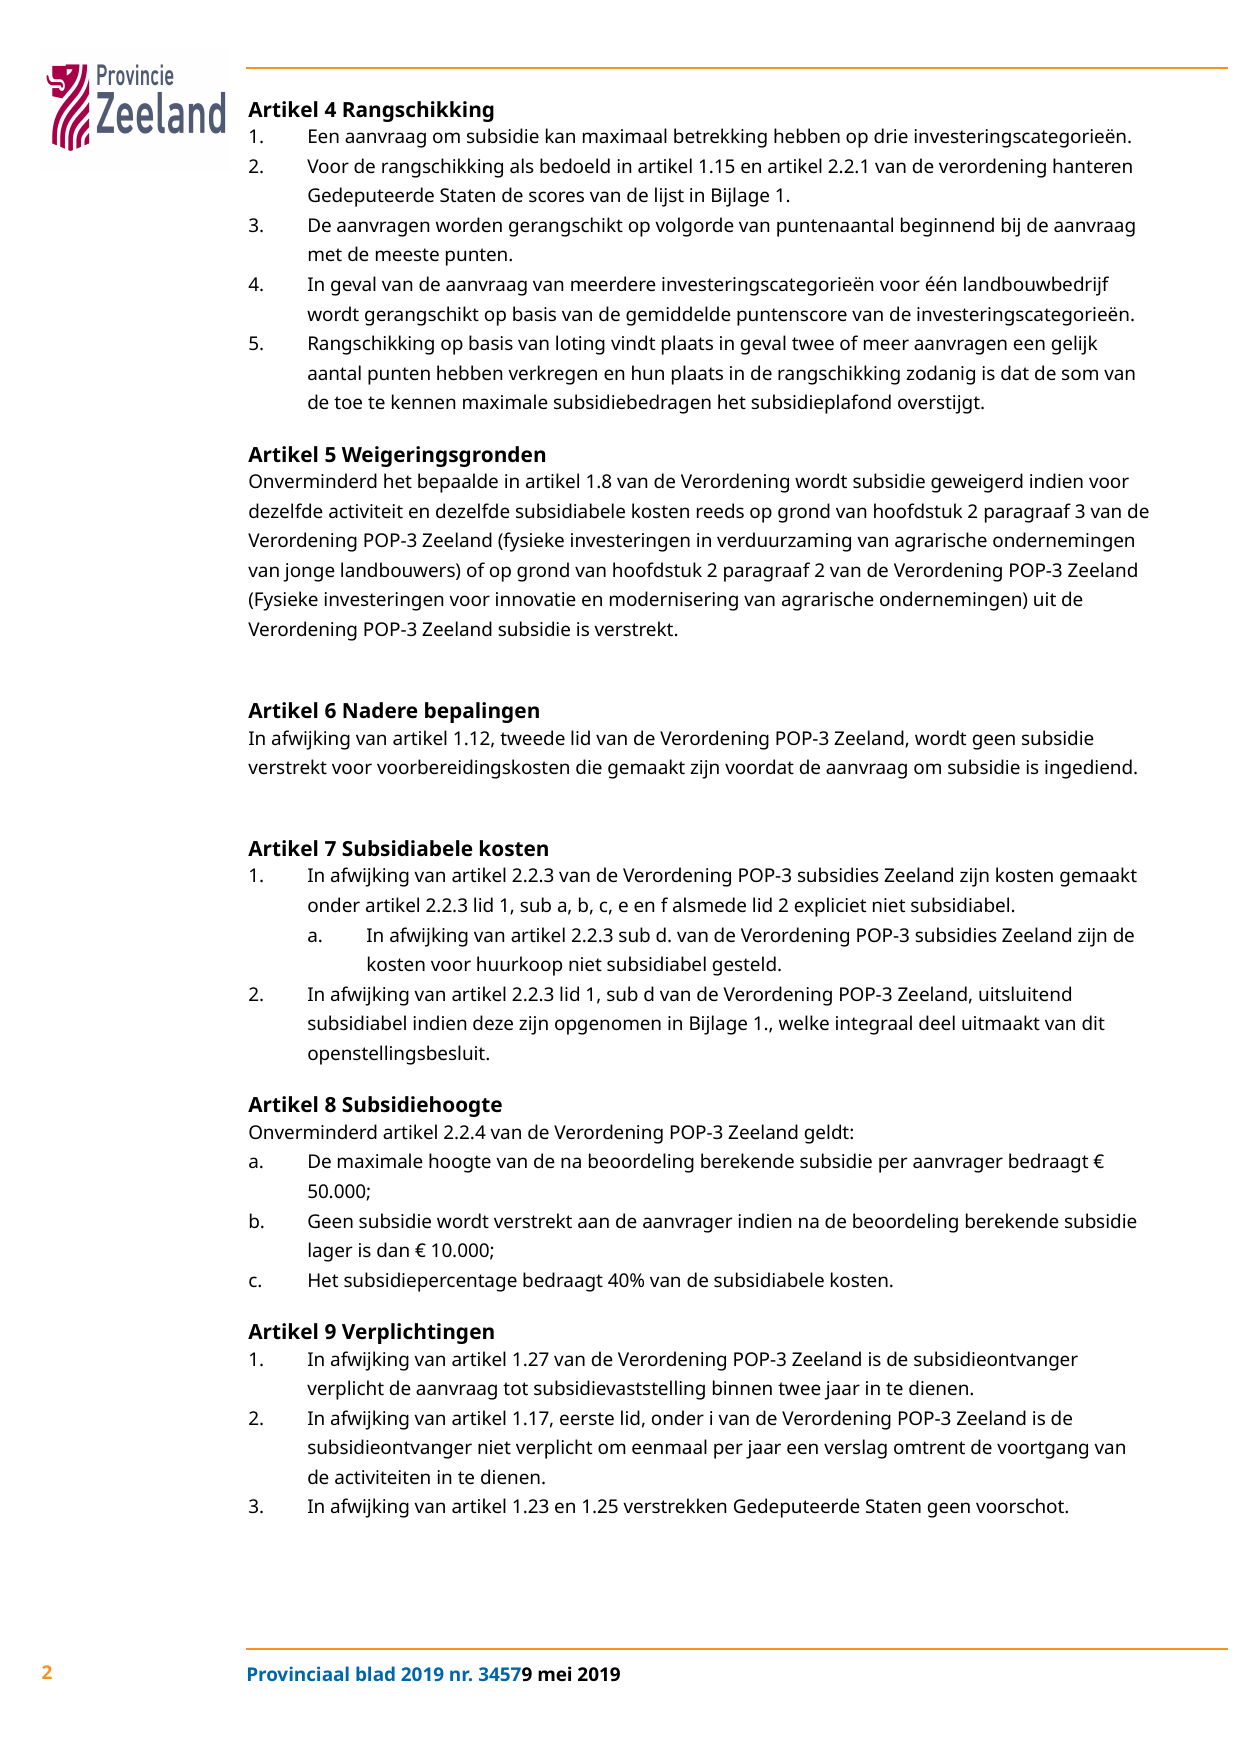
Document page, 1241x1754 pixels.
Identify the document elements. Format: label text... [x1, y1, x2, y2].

list Voor de rangschikking als bedoeld in artikel 1.15 en artikel 2.2.1 van de verordening hanteren Gedeputeerde Staten de scores van de lijst in Bijlage 1. [248, 153, 1152, 208]
list In afwijking van artikel 2.2.3 sub d. van de Verordening POP-3 subsidies Zeeland zijn de kosten voor huurkoop niet subsidiabel gesteld. [307, 922, 1152, 977]
text Artikel 6 Nadere bepalingen [248, 696, 1152, 725]
text In afwijking van artikel 1.12, tweede lid van de Verordening POP-3 Zeeland, wordt geen subsidie verstrekt voor voorbereidingskosten die gemaakt zijn voordat de aanvraag om subsidie is ingediend. [248, 725, 1152, 780]
text Artikel 9 Verplichtingen [248, 1317, 1152, 1346]
list De aanvragen worden gerangschikt op volgorde van puntenaantal beginnend bij de aanvraag met de meeste punten. [248, 212, 1152, 267]
list Het subsidiepercentage bedraagt 40% van de subsidiabele kosten. [248, 1267, 1152, 1293]
picture [41, 47, 231, 172]
list In afwijking van artikel 1.23 en 1.25 verstrekken Gedeputeerde Staten geen voorschot. [248, 1494, 1152, 1519]
list Rangschikking op basis van loting vindt plaats in geval twee of meer aanvragen een gelijk aantal punten hebben verkregen en hun plaats in de rangschikking zodanig is dat de som van de toe te kennen maximale subsidiebedragen het subsidieplafond overstijgt. [248, 330, 1152, 415]
list In afwijking van artikel 2.2.3 lid 1, sub d van de Verordening POP-3 Zeeland, uitsluitend subsidiabel indien deze zijn opgenomen in Bijlage 1., welke integraal deel uitmaakt van dit openstellingsbesluit. [248, 981, 1152, 1066]
text Artikel 7 Subsidiabele kosten [248, 834, 1152, 863]
list Geen subsidie wordt verstrekt aan de aanvrager indien na de beoordeling berekende subsidie lager is dan € 10.000; [248, 1208, 1152, 1263]
list In afwijking van artikel 2.2.3 van de Verordening POP-3 subsidies Zeeland zijn kosten gemaakt onder artikel 2.2.3 lid 1, sub a, b, c, e en f alsmede lid 2 expliciet niet subsidiabel. [248, 863, 1152, 918]
text Onverminderd het bepaalde in artikel 1.8 van de Verordening wordt subsidie geweigerd indien voor dezelfde activiteit en dezelfde subsidiabele kosten reeds op grond van hoofdstuk 2 paragraaf 3 van de Verordening POP-3 Zeeland (fysieke investeringen in verduurzaming van agrarische ondernemingen van jonge landbouwers) of op grond van hoofdstuk 2 paragraaf 2 van de Verordening POP-3 Zeeland (Fysieke investeringen voor innovatie en modernisering van agrarische ondernemingen) uit de Verordening POP-3 Zeeland subsidie is verstrekt. [248, 468, 1152, 642]
list In afwijking van artikel 1.27 van de Verordening POP-3 Zeeland is de subsidieontvanger verplicht de aanvraag tot subsidievaststelling binnen twee jaar in te dienen. [248, 1346, 1152, 1401]
text Artikel 4 Rangschikking [248, 95, 1152, 123]
list In geval van de aanvraag van meerdere investeringscategorieën voor één landbouwbedrijf wordt gerangschikt op basis van de gemiddelde puntenscore van de investeringscategorieën. [248, 271, 1152, 326]
text Artikel 8 Subsidiehoogte [248, 1091, 1152, 1119]
text Onverminderd artikel 2.2.4 van de Verordening POP-3 Zeeland geldt: [248, 1119, 1152, 1145]
list Een aanvraag om subsidie kan maximaal betrekking hebben op drie investeringscategorieën. [248, 123, 1152, 149]
list De maximale hoogte van de na beoordeling berekende subsidie per aanvrager bedraagt € 50.000; [248, 1149, 1152, 1204]
text Artikel 5 Weigeringsgronden [248, 440, 1152, 468]
list In afwijking van artikel 1.17, eerste lid, onder i van de Verordening POP-3 Zeeland is de subsidieontvanger niet verplicht om eenmaal per jaar een verslag omtrent de voortgang van de activiteiten in te dienen. [248, 1405, 1152, 1490]
